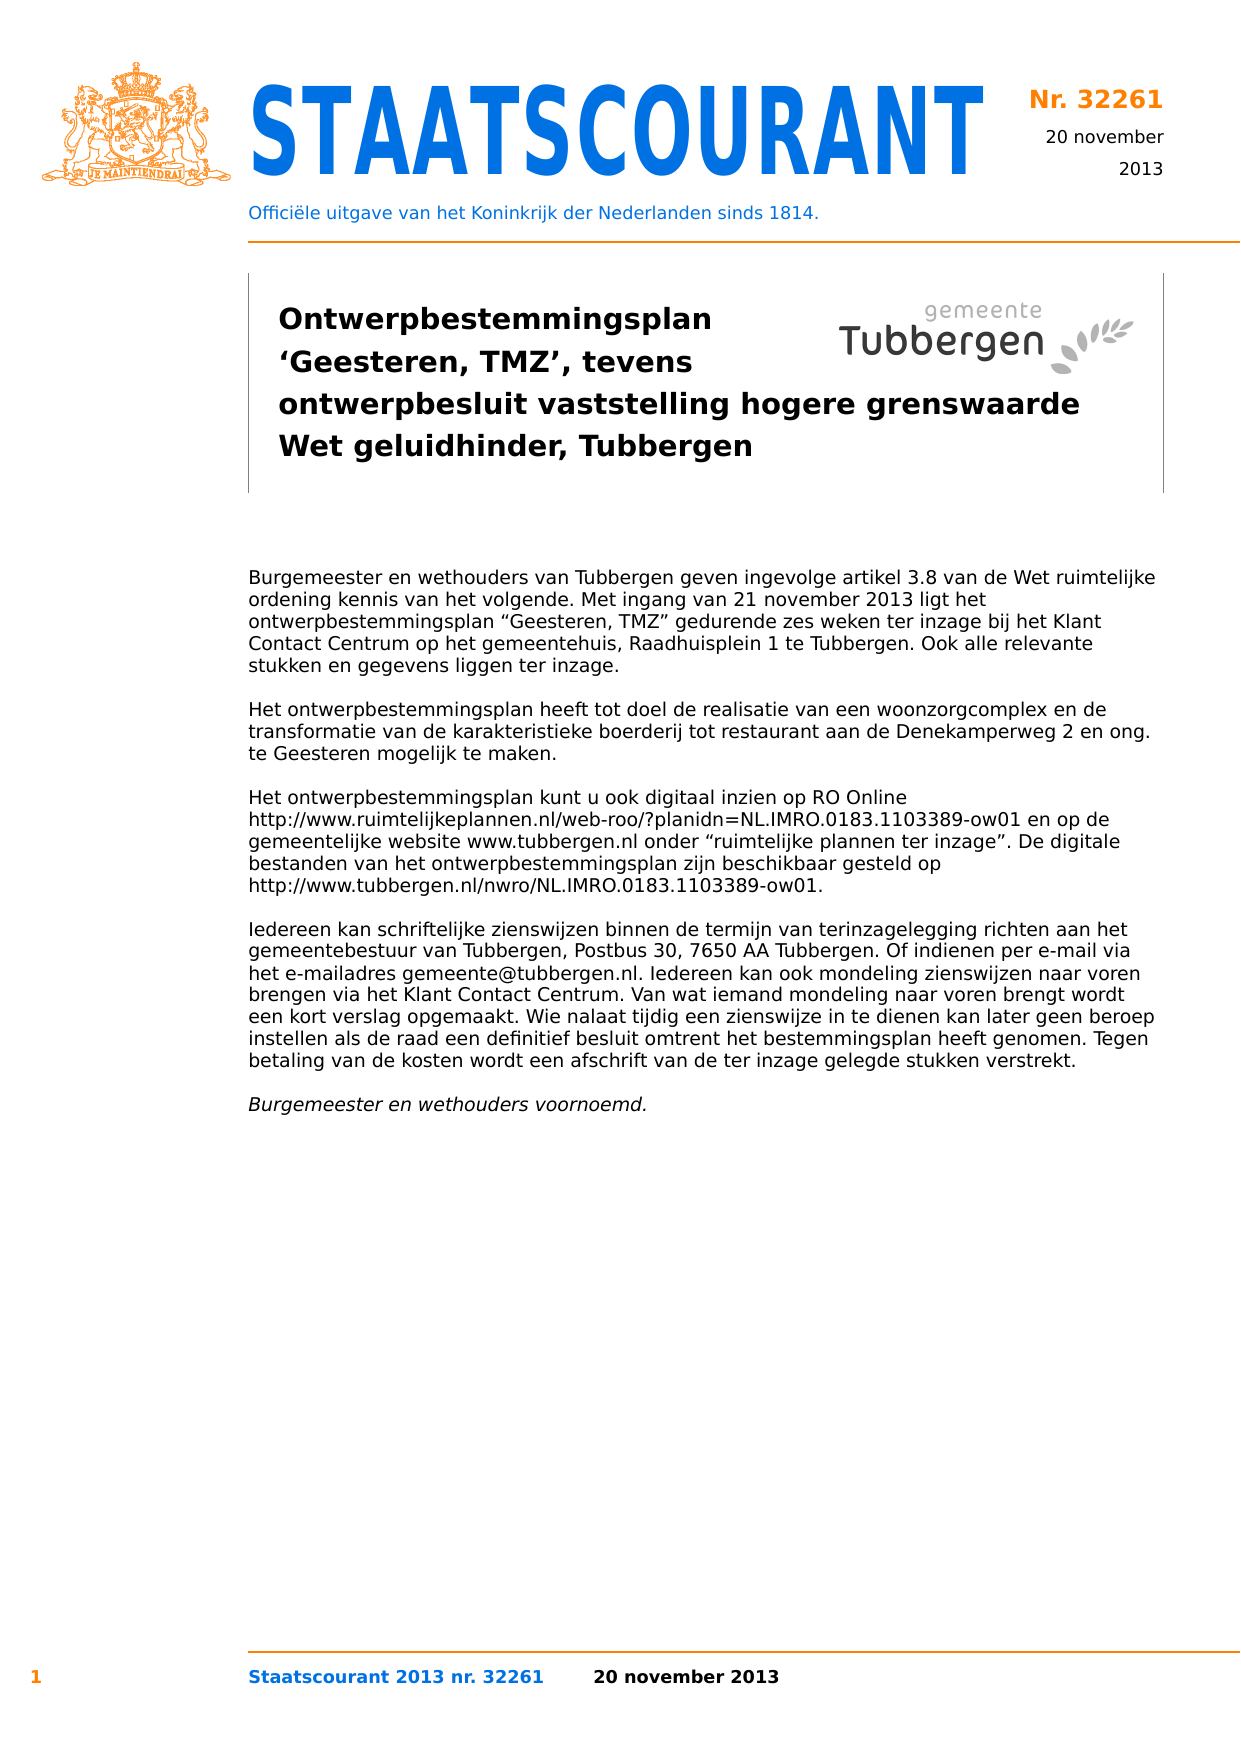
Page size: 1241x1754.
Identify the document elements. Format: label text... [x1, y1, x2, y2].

text Burgemeester en wethouders voornoemd. [248, 1094, 1163, 1116]
table_header [25, 62, 248, 241]
table_cell 20 november [998, 121, 1240, 153]
text Het ontwerpbestemmingsplan heeft tot doel de realisatie van een woonzorgcomplex en de transformatie van de karakteristieke boerderij tot restaurant aan de Denekamperweg 2 en ong. te Geesteren mogelijk te maken. [248, 699, 1163, 765]
text Het ontwerpbestemmingsplan kunt u ook digitaal inzien op RO Online http://www.ruimtelijkeplannen.nl/web-roo/?planidn=NL.IMRO.0183.1103389-ow01 en op de gemeentelijke website www.tubbergen.nl onder “ruimtelijke plannen ter inzage”. De digitale bestanden van het ontwerpbestemmingsplan zijn beschikbaar gesteld op http://www.tubbergen.nl/nwro/NL.IMRO.0183.1103389-ow01. [248, 787, 1163, 897]
picture [41, 62, 231, 186]
picture [838, 302, 1134, 374]
text Burgemeester en wethouders van Tubbergen geven ingevolge artikel 3.8 van de Wet ruimtelijke ordening kennis van het volgende. Met ingang van 21 november 2013 ligt het ontwerpbestemmingsplan “Geesteren, TMZ” gedurende zes weken ter inzage bij het Klant Contact Centrum op het gemeentehuis, Raadhuisplein 1 te Tubbergen. Ook alle relevante stukken en gegevens liggen ter inzage. [248, 567, 1163, 677]
table_header STAATSCOURANT [248, 62, 998, 203]
table_cell Officiële uitgave van het Koninkrijk der Nederlanden sinds 1814. [248, 203, 1240, 241]
subtitle Ontwerpbestemmingsplan ‘Geesteren, TMZ’, tevens ontwerpbesluit vaststelling hogere grenswaarde Wet geluidhinder, Tubbergen [249, 273, 1163, 493]
text Iedereen kan schriftelijke zienswijzen binnen de termijn van terinzagelegging richten aan het gemeentebestuur van Tubbergen, Postbus 30, 7650 AA Tubbergen. Of indienen per e-mail via het e-mailadres gemeente@tubbergen.nl. Iedereen kan ook mondeling zienswijzen naar voren brengen via het Klant Contact Centrum. Van wat iemand mondeling naar voren brengt wordt een kort verslag opgemaakt. Wie nalaat tijdig een zienswijze in te dienen kan later geen beroep instellen als de raad een definitief besluit omtrent het bestemmingsplan heeft genomen. Tegen betaling van de kosten wordt een afschrift van de ter inzage gelegde stukken verstrekt. [248, 918, 1163, 1072]
table_header Nr. 32261 [998, 62, 1240, 121]
table_cell 2013 [998, 153, 1240, 203]
